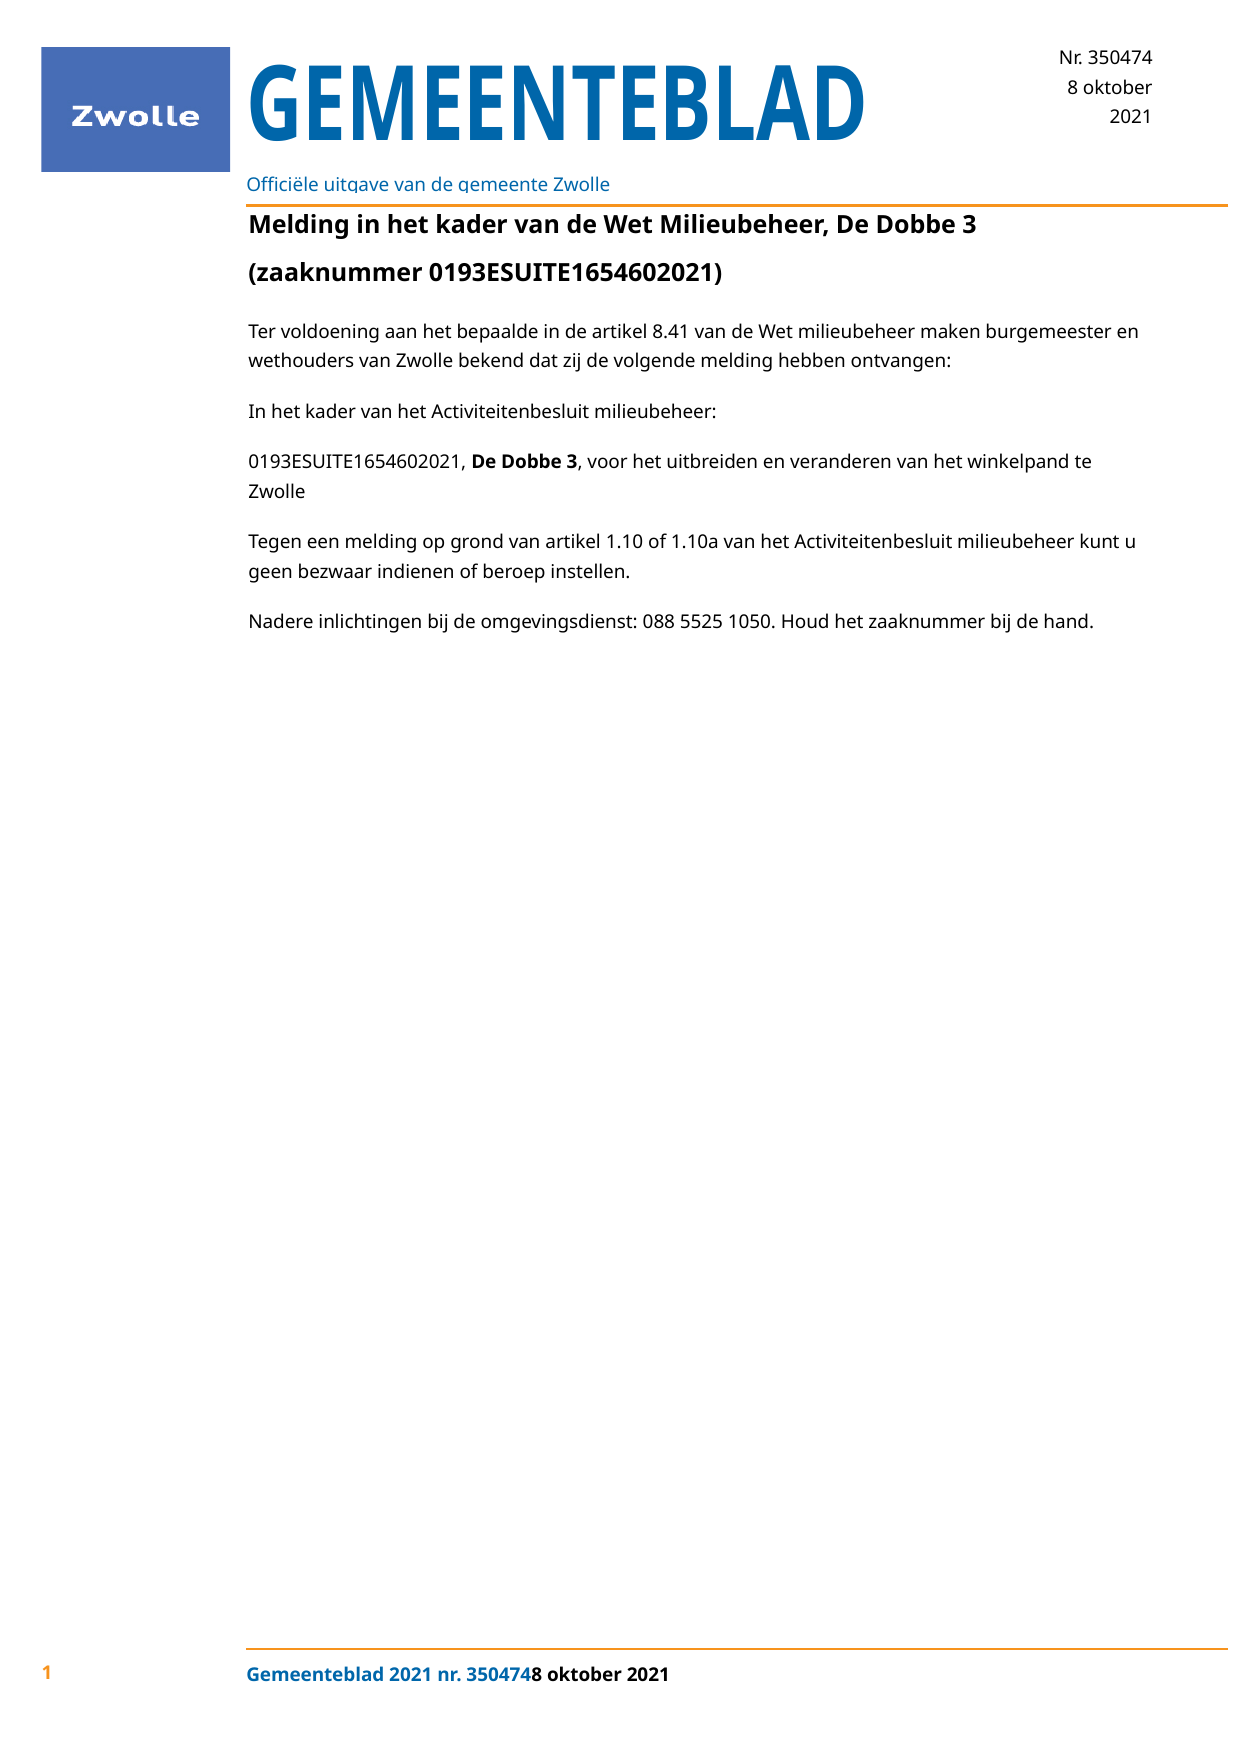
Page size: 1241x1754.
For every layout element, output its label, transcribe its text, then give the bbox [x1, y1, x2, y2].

text Melding in het kader van de Wet Milieubeheer, De Dobbe 3 (zaaknummer 0193ESUITE1654602021) [248, 207, 1152, 288]
text Tegen een melding op grond van artikel 1.10 of 1.10a van het Activiteitenbesluit milieubeheer kunt u geen bezwaar indienen of beroep instellen. [248, 528, 1152, 584]
text 0193ESUITE1654602021, De Dobbe 3, voor het uitbreiden en veranderen van het winkelpand te Zwolle [248, 448, 1152, 504]
picture [41, 47, 231, 172]
text Nadere inlichtingen bij de omgevingsdienst: 088 5525 1050. Houd het zaaknummer bij de hand. [248, 608, 1152, 634]
text In het kader van het Activiteitenbesluit milieubeheer: [248, 398, 1152, 424]
text Ter voldoening aan het bepaalde in de artikel 8.41 van de Wet milieubeheer maken burgemeester en wethouders van Zwolle bekend dat zij de volgende melding hebben ontvangen: [248, 318, 1152, 373]
